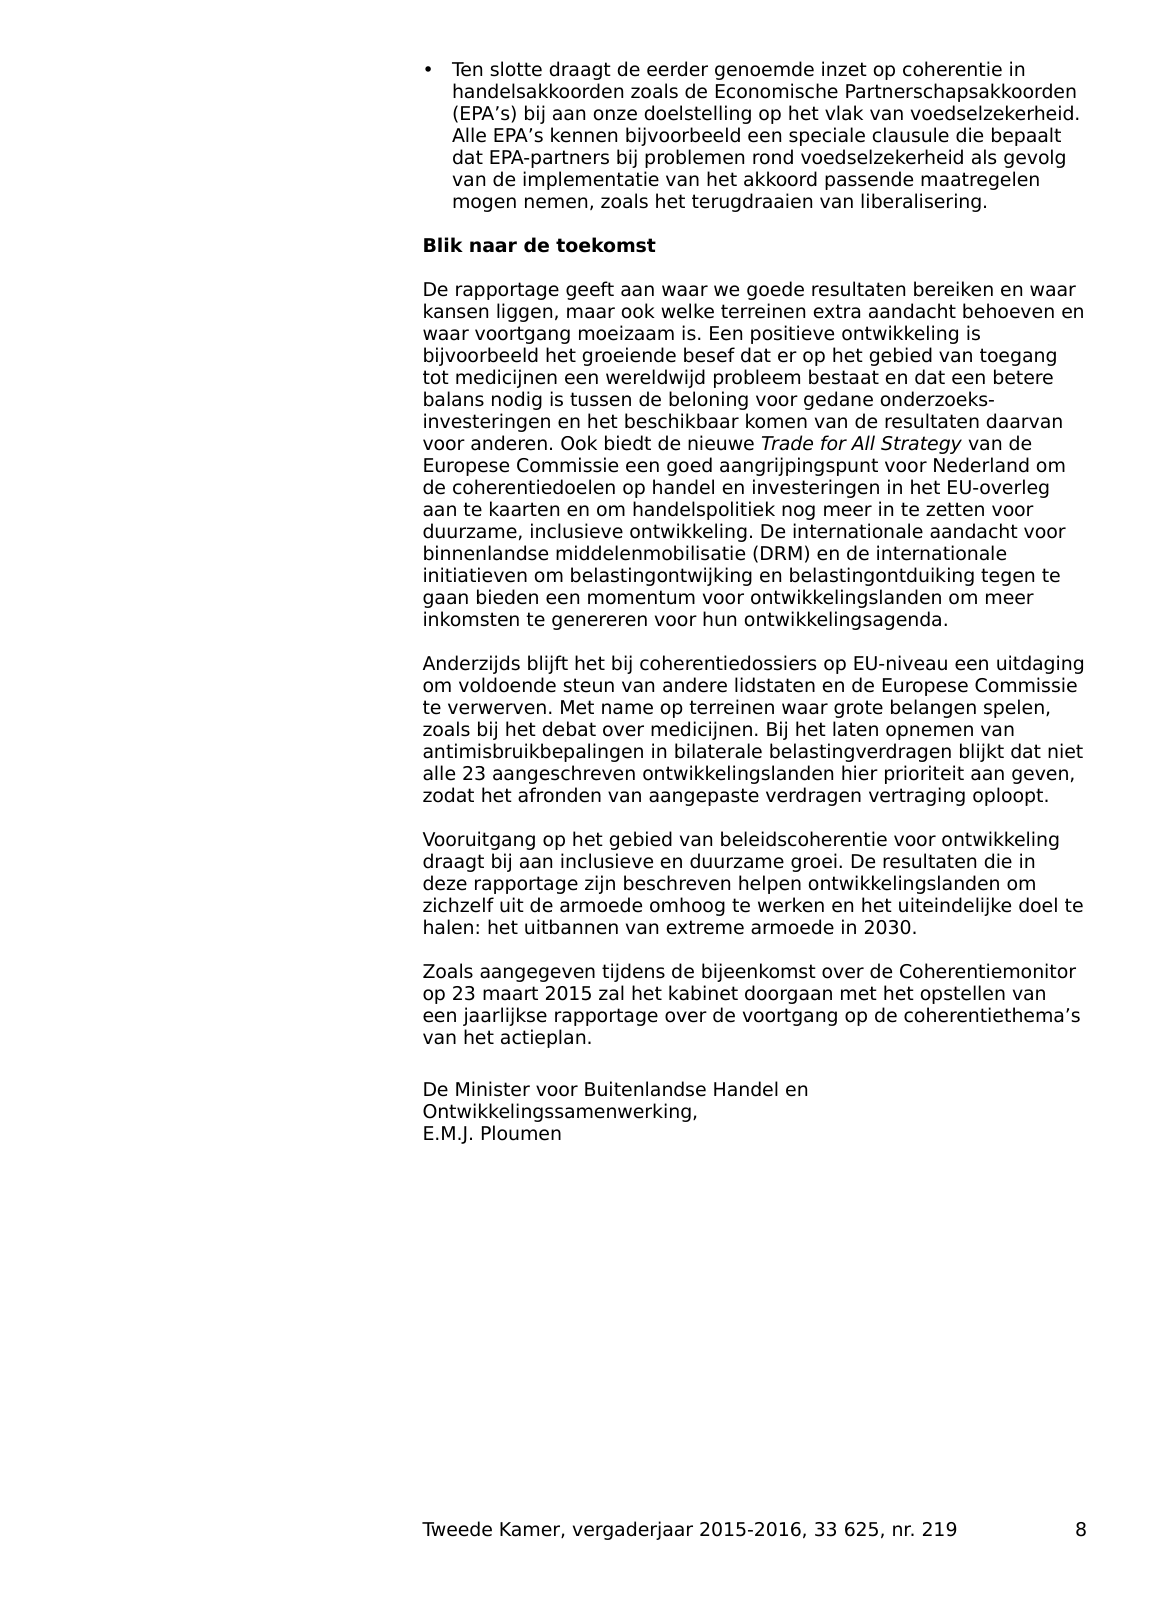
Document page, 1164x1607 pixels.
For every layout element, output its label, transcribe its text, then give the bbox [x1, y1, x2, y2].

subtitle Blik naar de toekomst [422, 235, 1087, 257]
text De Minister voor Buitenlandse Handel en Ontwikkelingssamenwerking, E.M.J. Ploumen [422, 1079, 1087, 1145]
text • Ten slotte draagt de eerder genoemde inzet op coherentie in handelsakkoorden zoals de Economische Partnerschapsakkoorden (EPA’s) bij aan onze doelstelling op het vlak van voedselzekerheid. Alle EPA’s kennen bijvoorbeeld een speciale clausule die bepaalt dat EPA-partners bij problemen rond voedselzekerheid als gevolg van de implementatie van het akkoord passende maatregelen mogen nemen, zoals het terugdraaien van liberalisering. [422, 59, 1087, 213]
text De rapportage geeft aan waar we goede resultaten bereiken en waar kansen liggen, maar ook welke terreinen extra aandacht behoeven en waar voortgang moeizaam is. Een positieve ontwikkeling is bijvoorbeeld het groeiende besef dat er op het gebied van toegang tot medicijnen een wereldwijd probleem bestaat en dat een betere balans nodig is tussen de beloning voor gedane onderzoeks-investeringen en het beschikbaar komen van de resultaten daarvan voor anderen. Ook biedt de nieuwe Trade for All Strategy van de Europese Commissie een goed aangrijpingspunt voor Nederland om de coherentiedoelen op handel en investeringen in het EU-overleg aan te kaarten en om handelspolitiek nog meer in te zetten voor duurzame, inclusieve ontwikkeling. De internationale aandacht voor binnenlandse middelenmobilisatie (DRM) en de internationale initiatieven om belastingontwijking en belastingontduiking tegen te gaan bieden een momentum voor ontwikkelingslanden om meer inkomsten te genereren voor hun ontwikkelingsagenda. [422, 279, 1087, 631]
text Anderzijds blijft het bij coherentiedossiers op EU-niveau een uitdaging om voldoende steun van andere lidstaten en de Europese Commissie te verwerven. Met name op terreinen waar grote belangen spelen, zoals bij het debat over medicijnen. Bij het laten opnemen van antimisbruikbepalingen in bilaterale belastingverdragen blijkt dat niet alle 23 aangeschreven ontwikkelingslanden hier prioriteit aan geven, zodat het afronden van aangepaste verdragen vertraging oploopt. [422, 653, 1087, 807]
text Zoals aangegeven tijdens de bijeenkomst over de Coherentiemonitor op 23 maart 2015 zal het kabinet doorgaan met het opstellen van een jaarlijkse rapportage over de voortgang op de coherentiethema’s van het actieplan. [422, 961, 1087, 1049]
text Vooruitgang op het gebied van beleidscoherentie voor ontwikkeling draagt bij aan inclusieve en duurzame groei. De resultaten die in deze rapportage zijn beschreven helpen ontwikkelingslanden om zichzelf uit de armoede omhoog te werken en het uiteindelijke doel te halen: het uitbannen van extreme armoede in 2030. [422, 829, 1087, 939]
